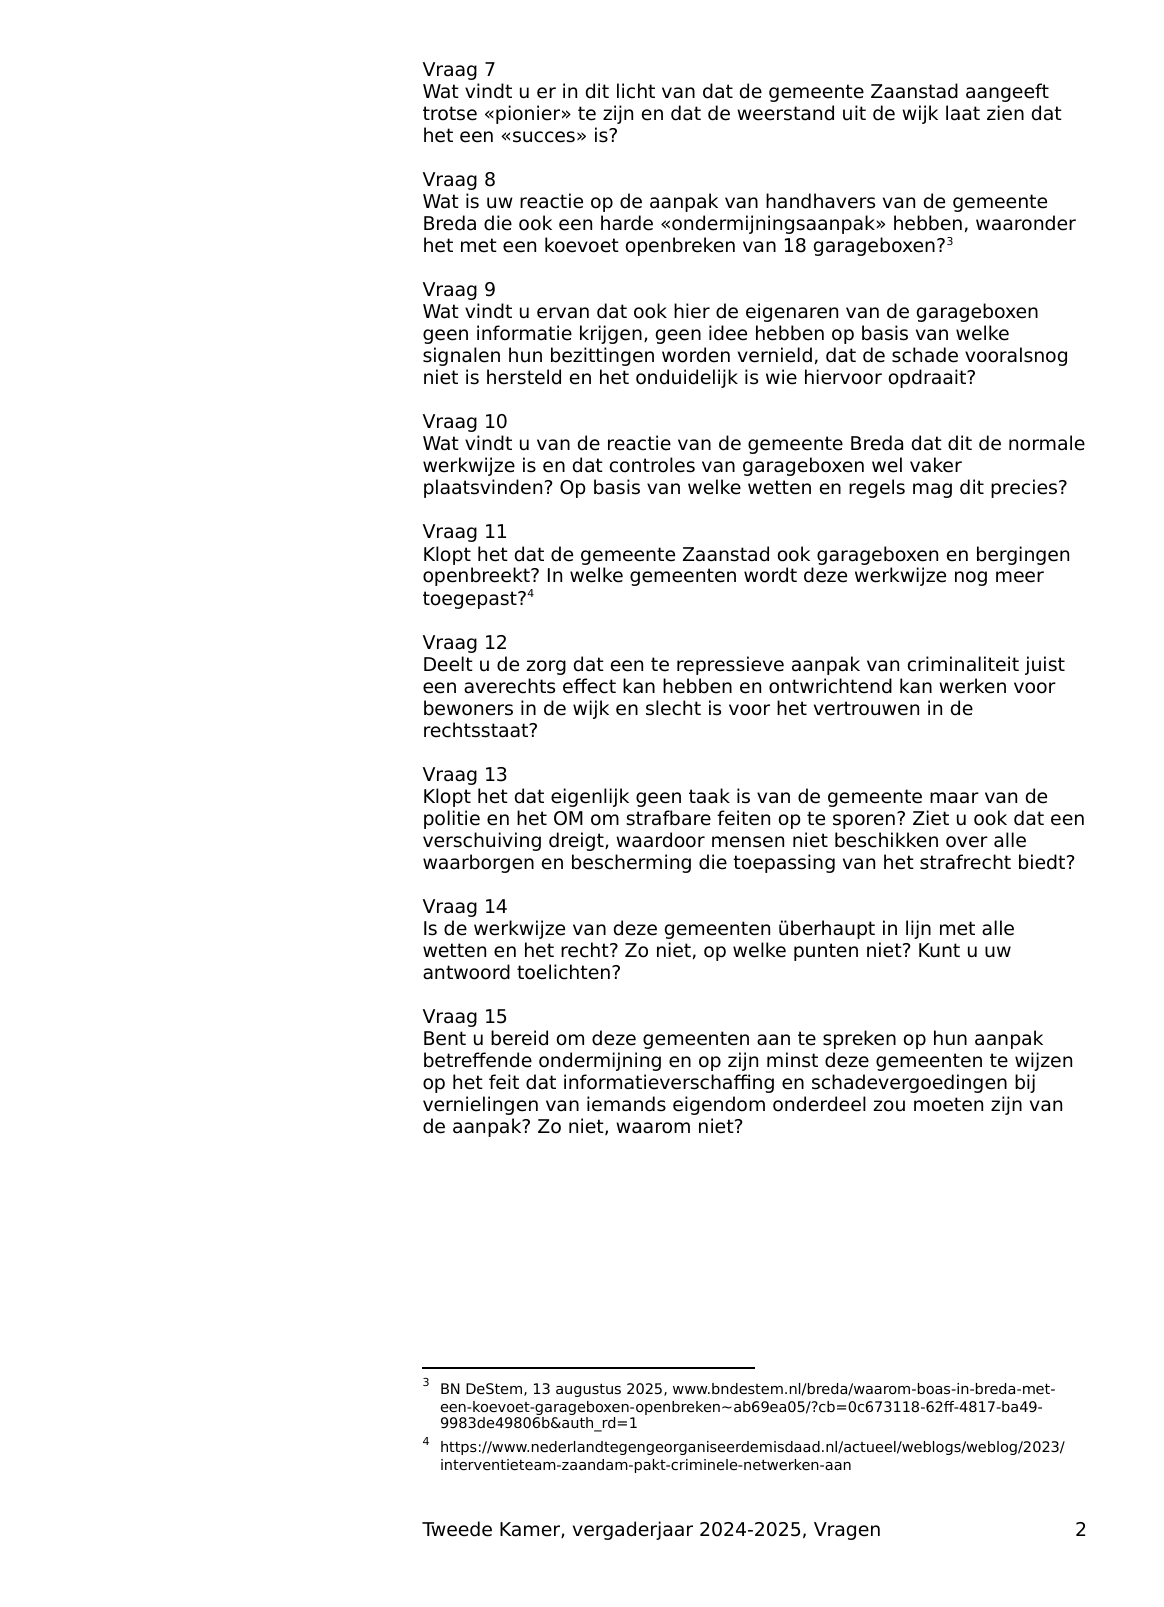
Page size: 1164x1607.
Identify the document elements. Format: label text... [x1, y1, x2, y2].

text BN DeStem, 13 augustus 2025, www.bndestem.nl/breda/waarom-boas-in-breda-met-een-koevoet-garageboxen-openbreken~ab69ea05/?cb=0c673118-62ff-4817-ba49-9983de49806b&auth_rd=1 [422, 1377, 1087, 1432]
text Klopt het dat eigenlijk geen taak is van de gemeente maar van de politie en het OM om strafbare feiten op te sporen? Ziet u ook dat een verschuiving dreigt, waardoor mensen niet beschikken over alle waarborgen en bescherming die toepassing van het strafrecht biedt? [422, 786, 1087, 873]
text Vraag 14 [422, 896, 1087, 918]
text Vraag 11 [422, 521, 1087, 543]
text https://www.nederlandtegengeorganiseerdemisdaad.nl/actueel/weblogs/weblog/2023/interventieteam-zaandam-pakt-criminele-netwerken-aan [422, 1435, 1087, 1474]
text Vraag 8 [422, 169, 1087, 191]
text Wat vindt u er in dit licht van dat de gemeente Zaanstad aangeeft trotse «pionier» te zijn en dat de weerstand uit de wijk laat zien dat het een «succes» is? [422, 81, 1087, 147]
text Vraag 15 [422, 1006, 1087, 1028]
text Vraag 12 [422, 632, 1087, 653]
text Wat vindt u van de reactie van de gemeente Breda dat dit de normale werkwijze is en dat controles van garageboxen wel vaker plaatsvinden? Op basis van welke wetten en regels mag dit precies? [422, 433, 1087, 499]
text Bent u bereid om deze gemeenten aan te spreken op hun aanpak betreffende ondermijning en op zijn minst deze gemeenten te wijzen op het feit dat informatieverschaffing en schadevergoedingen bij vernielingen van iemands eigendom onderdeel zou moeten zijn van de aanpak? Zo niet, waarom niet? [422, 1028, 1087, 1138]
text Klopt het dat de gemeente Zaanstad ook garageboxen en bergingen openbreekt? In welke gemeenten wordt deze werkwijze nog meer toegepast? [422, 543, 1087, 609]
text Is de werkwijze van deze gemeenten überhaupt in lijn met alle wetten en het recht? Zo niet, op welke punten niet? Kunt u uw antwoord toelichten? [422, 918, 1087, 984]
text Vraag 13 [422, 764, 1087, 786]
text Vraag 7 [422, 59, 1087, 81]
text Wat vindt u ervan dat ook hier de eigenaren van de garageboxen geen informatie krijgen, geen idee hebben op basis van welke signalen hun bezittingen worden vernield, dat de schade vooralsnog niet is hersteld en het onduidelijk is wie hiervoor opdraait? [422, 301, 1087, 389]
text Wat is uw reactie op de aanpak van handhavers van de gemeente Breda die ook een harde «ondermijningsaanpak» hebben, waaronder het met een koevoet openbreken van 18 garageboxen? [422, 191, 1087, 257]
text Deelt u de zorg dat een te repressieve aanpak van criminaliteit juist een averechts effect kan hebben en ontwrichtend kan werken voor bewoners in de wijk en slecht is voor het vertrouwen in de rechtsstaat? [422, 653, 1087, 741]
text Vraag 9 [422, 279, 1087, 301]
text Vraag 10 [422, 411, 1087, 433]
